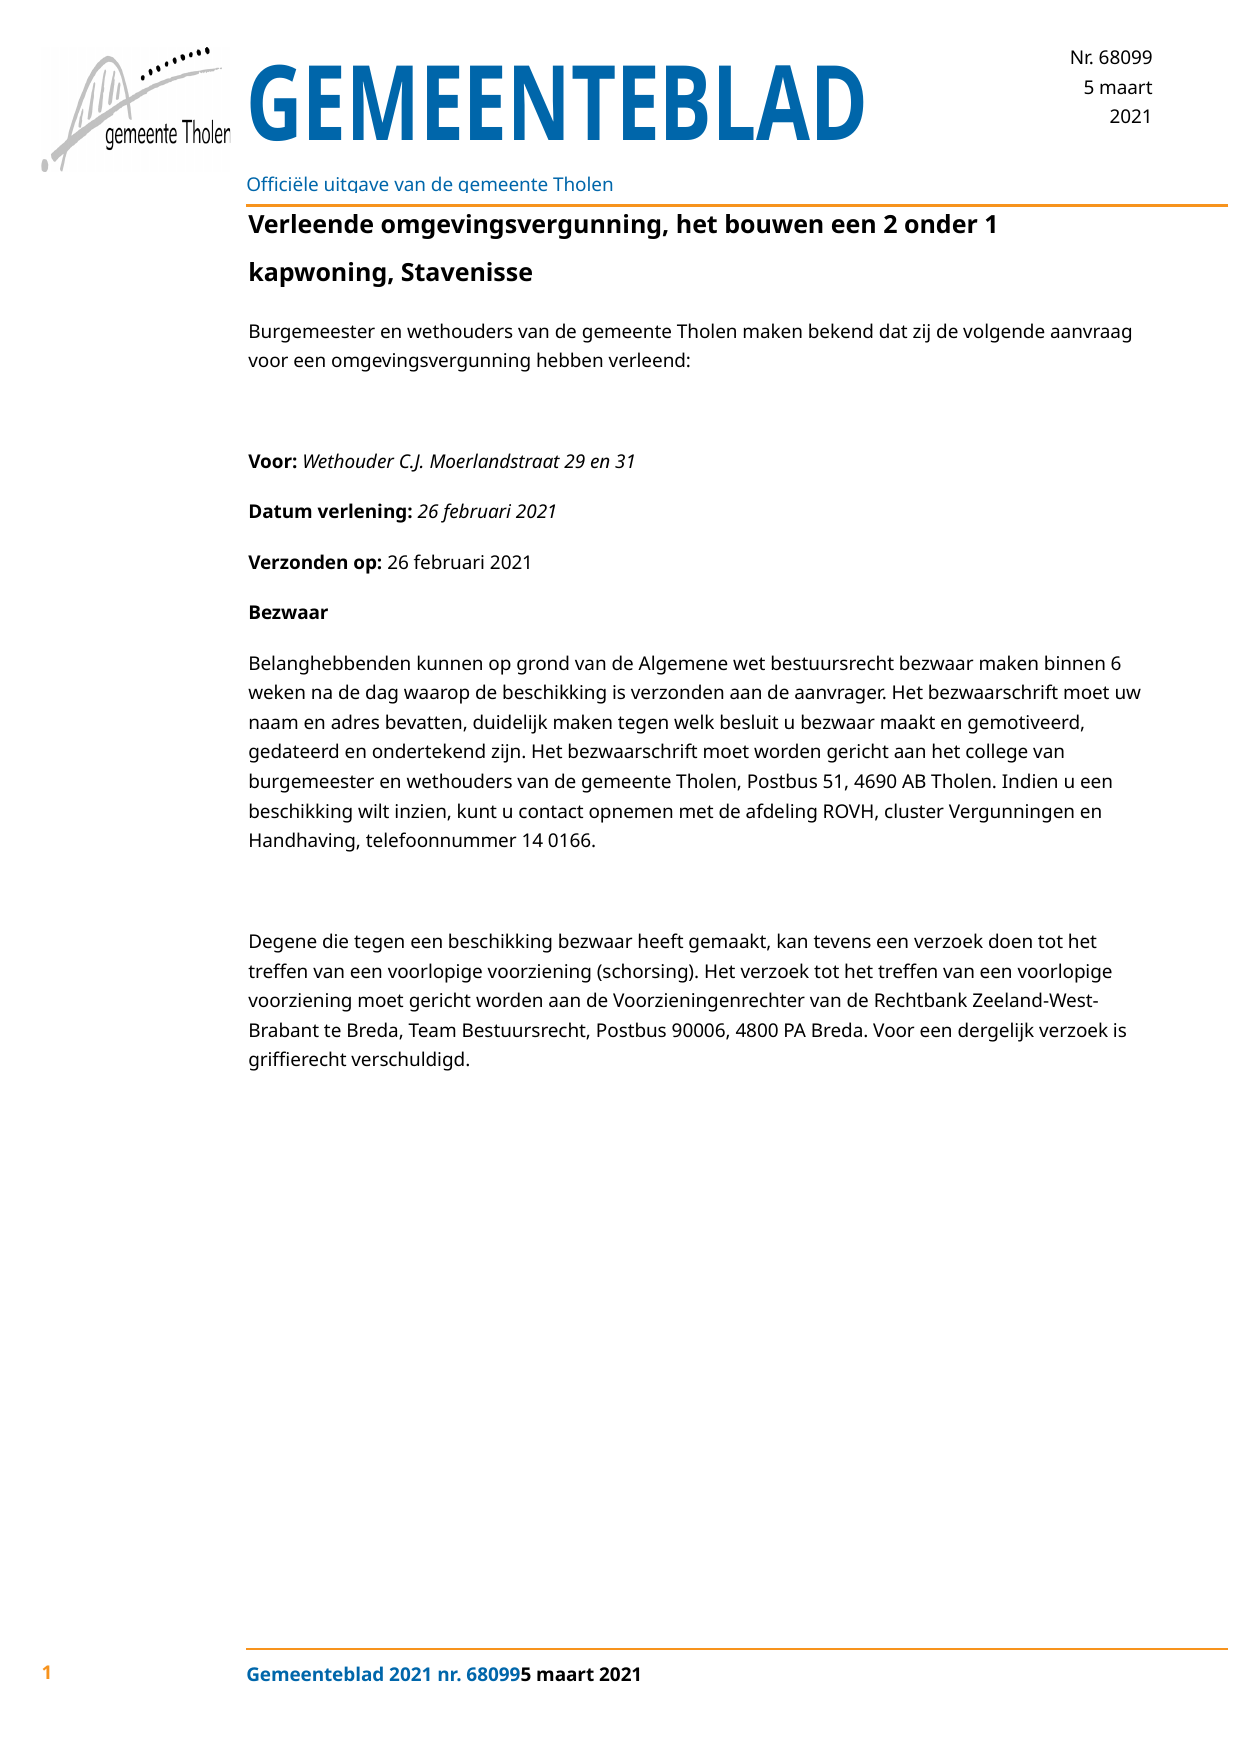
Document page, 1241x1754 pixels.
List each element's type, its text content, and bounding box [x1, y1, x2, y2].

text Burgemeester en wethouders van de gemeente Tholen maken bekend dat zij de volgende aanvraag voor een omgevingsvergunning hebben verleend: [248, 318, 1152, 373]
text Voor: Wethouder C.J. Moerlandstraat 29 en 31 [248, 448, 1152, 474]
text Bezwaar [248, 599, 1152, 625]
text Datum verlening: 26 februari 2021 [248, 499, 1152, 524]
picture [41, 47, 231, 172]
text Verleende omgevingsvergunning, het bouwen een 2 onder 1 kapwoning, Stavenisse [248, 207, 1152, 288]
text Belanghebbenden kunnen op grond van de Algemene wet bestuursrecht bezwaar maken binnen 6 weken na de dag waarop de beschikking is verzonden aan de aanvrager. Het bezwaarschrift moet uw naam en adres bevatten, duidelijk maken tegen welk besluit u bezwaar maakt en gemotiveerd, gedateerd en ondertekend zijn. Het bezwaarschrift moet worden gericht aan het college van burgemeester en wethouders van de gemeente Tholen, Postbus 51, 4690 AB Tholen. Indien u een beschikking wilt inzien, kunt u contact opnemen met de afdeling ROVH, cluster Vergunningen en Handhaving, telefoonnummer 14 0166. [248, 650, 1152, 853]
text Degene die tegen een beschikking bezwaar heeft gemaakt, kan tevens een verzoek doen tot het treffen van een voorlopige voorziening (schorsing). Het verzoek tot het treffen van een voorlopige voorziening moet gericht worden aan de Voorzieningenrechter van de Rechtbank Zeeland-West-Brabant te Breda, Team Bestuursrecht, Postbus 90006, 4800 PA Breda. Voor een dergelijk verzoek is griffierecht verschuldigd. [248, 928, 1152, 1072]
text Verzonden op: 26 februari 2021 [248, 549, 1152, 575]
